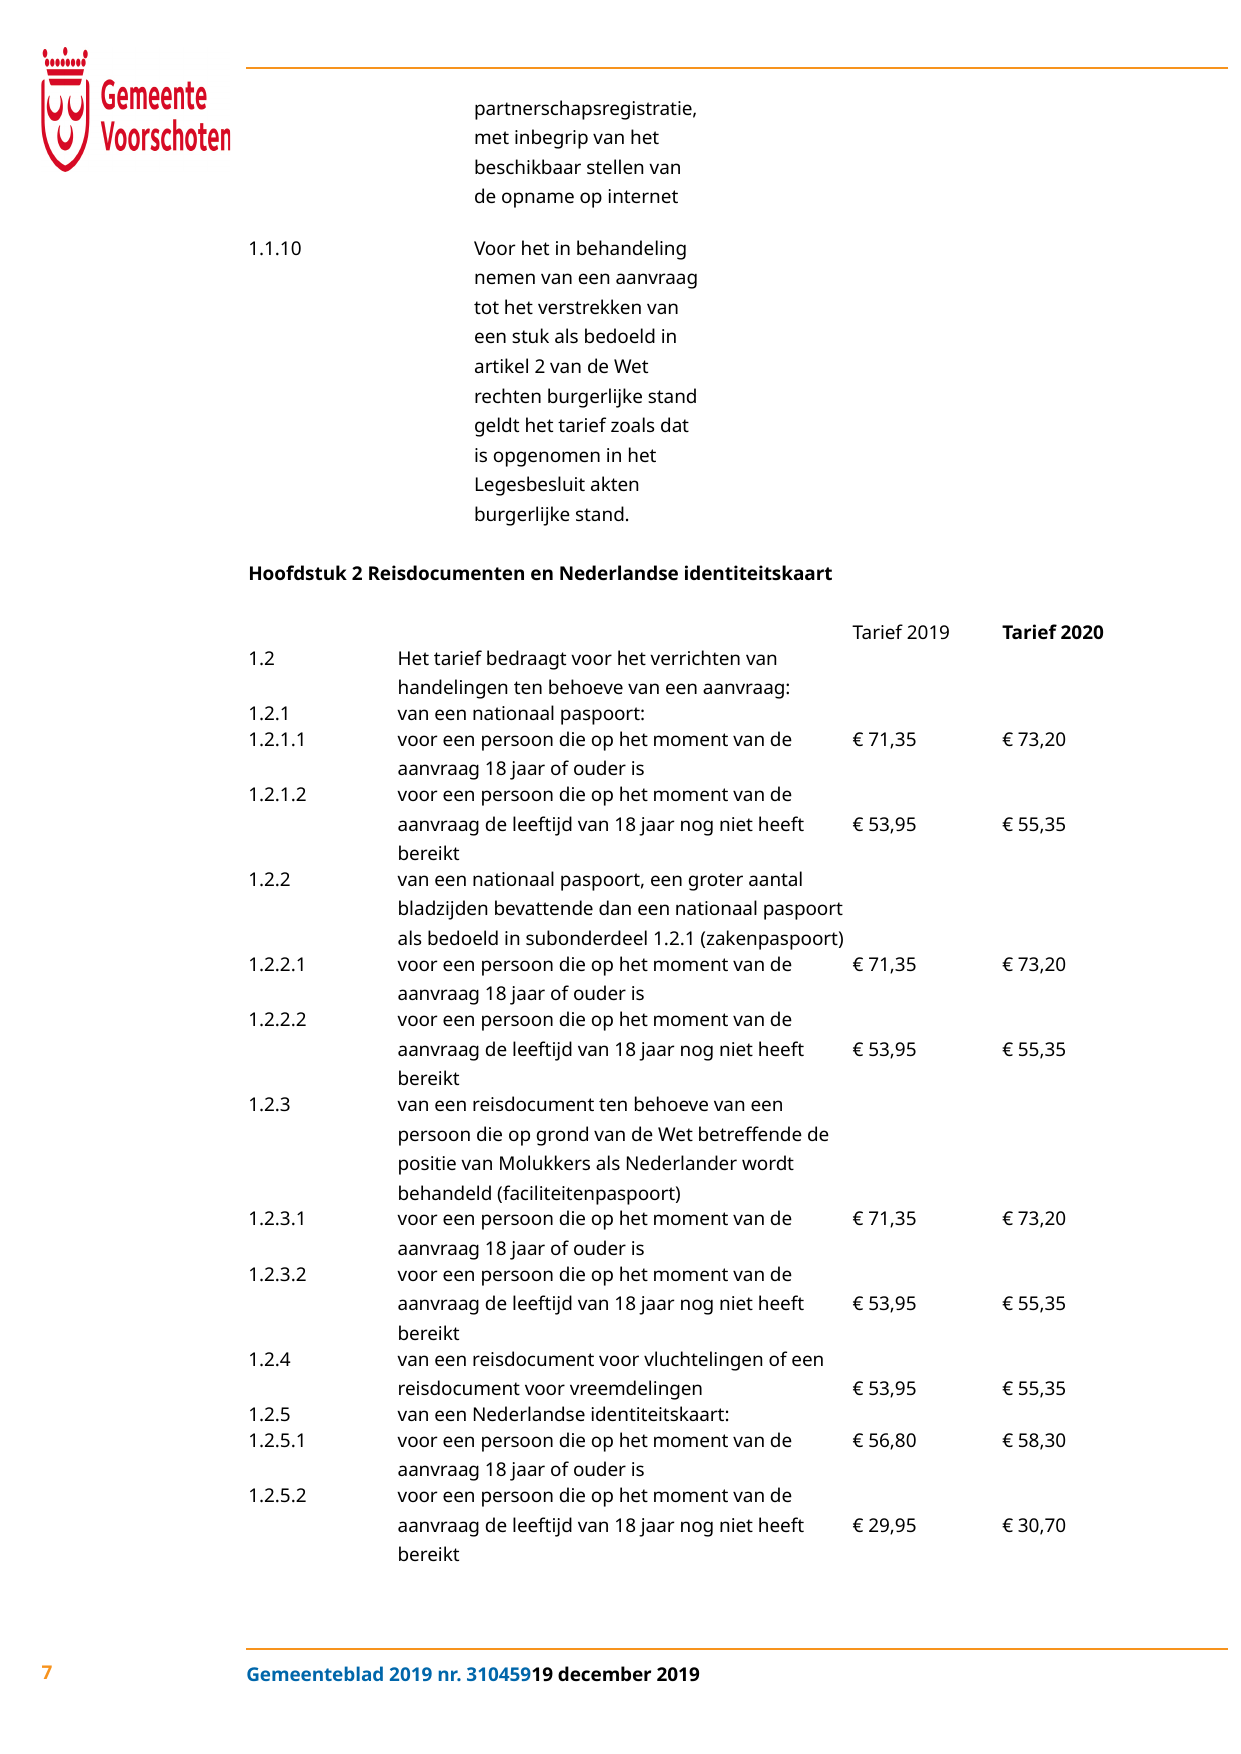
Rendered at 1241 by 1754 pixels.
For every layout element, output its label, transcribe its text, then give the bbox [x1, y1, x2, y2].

table_cell voor een persoon die op het moment van de aanvraag de leeftijd van 18 jaar nog niet heeft bereikt [398, 1006, 852, 1091]
table_header [248, 619, 397, 645]
table_cell voor een persoon die op het moment van de aanvraag 18 jaar of ouder is [398, 1206, 852, 1261]
table_cell 1.1.10 [248, 235, 474, 527]
table_cell [853, 1091, 1002, 1206]
table_cell [248, 209, 474, 235]
table_cell partnerschapsregistratie, met inbegrip van het beschikbaar stellen van de opname op internet [474, 95, 700, 209]
table_cell € 71,35 [853, 951, 1002, 1006]
table_cell € 73,20 [1002, 726, 1152, 781]
table_cell 1.2.5.1 [248, 1427, 397, 1482]
table_cell [853, 700, 1002, 726]
table_cell 1.2.1.1 [248, 726, 397, 781]
table_cell 1.2 [248, 645, 397, 700]
table_cell 1.2.1 [248, 700, 397, 726]
table_cell [700, 209, 926, 235]
table_cell 1.2.1.2 [248, 781, 397, 866]
table_cell € 53,95 [853, 1346, 1002, 1401]
table_cell [853, 1401, 1002, 1427]
table_cell van een nationaal paspoort, een groter aantal bladzijden bevattende dan een nationaal paspoort als bedoeld in subonderdeel 1.2.1 (zakenpaspoort) [398, 866, 852, 951]
table_cell [474, 209, 700, 235]
table_cell [248, 95, 474, 209]
table_cell € 73,20 [1002, 951, 1152, 1006]
table_cell voor een persoon die op het moment van de aanvraag de leeftijd van 18 jaar nog niet heeft bereikt [398, 781, 852, 866]
table_cell € 53,95 [853, 781, 1002, 866]
table_cell [1002, 1401, 1152, 1427]
table_cell voor een persoon die op het moment van de aanvraag de leeftijd van 18 jaar nog niet heeft bereikt [398, 1482, 852, 1567]
table_cell [1002, 1091, 1152, 1206]
picture [41, 47, 231, 172]
table_cell voor een persoon die op het moment van de aanvraag 18 jaar of ouder is [398, 1427, 852, 1482]
table_cell € 56,80 [853, 1427, 1002, 1482]
table_header [398, 619, 852, 645]
table_cell [1002, 700, 1152, 726]
table_cell € 55,35 [1002, 1006, 1152, 1091]
table_cell € 71,35 [853, 1206, 1002, 1261]
table_cell [926, 95, 1152, 209]
table_cell 1.2.5.2 [248, 1482, 397, 1567]
table_cell € 29,95 [853, 1482, 1002, 1567]
table_cell 1.2.3 [248, 1091, 397, 1206]
table_cell van een nationaal paspoort: [398, 700, 852, 726]
table_cell [1002, 645, 1152, 700]
table_cell € 73,20 [1002, 1206, 1152, 1261]
table_cell voor een persoon die op het moment van de aanvraag de leeftijd van 18 jaar nog niet heeft bereikt [398, 1261, 852, 1346]
table_cell [853, 866, 1002, 951]
table_cell 1.2.2.1 [248, 951, 397, 1006]
table_cell Voor het in behandeling nemen van een aanvraag tot het verstrekken van een stuk als bedoeld in artikel 2 van de Wet rechten burgerlijke stand geldt het tarief zoals dat is opgenomen in het Legesbesluit akten burgerlijke stand. [474, 235, 700, 527]
table_cell [853, 645, 1002, 700]
table_cell van een reisdocument ten behoeve van een persoon die op grond van de Wet betreffende de positie van Molukkers als Nederlander wordt behandeld (faciliteitenpaspoort) [398, 1091, 852, 1206]
table_cell € 55,35 [1002, 781, 1152, 866]
table_cell voor een persoon die op het moment van de aanvraag 18 jaar of ouder is [398, 726, 852, 781]
table_cell € 58,30 [1002, 1427, 1152, 1482]
table_cell van een reisdocument voor vluchtelingen of een reisdocument voor vreemdelingen [398, 1346, 852, 1401]
table_cell voor een persoon die op het moment van de aanvraag 18 jaar of ouder is [398, 951, 852, 1006]
table_cell 1.2.3.1 [248, 1206, 397, 1261]
table_cell [926, 235, 1152, 527]
table_cell € 55,35 [1002, 1346, 1152, 1401]
table_cell [700, 235, 926, 527]
table_cell € 30,70 [1002, 1482, 1152, 1567]
table_cell € 71,35 [853, 726, 1002, 781]
table_cell Het tarief bedraagt voor het verrichten van handelingen ten behoeve van een aanvraag: [398, 645, 852, 700]
table_cell [926, 209, 1152, 235]
text Hoofdstuk 2 Reisdocumenten en Nederlandse identiteitskaart [248, 560, 1152, 586]
table_cell [1002, 866, 1152, 951]
table_cell € 55,35 [1002, 1261, 1152, 1346]
table_cell 1.2.3.2 [248, 1261, 397, 1346]
table_cell 1.2.2.2 [248, 1006, 397, 1091]
table_cell van een Nederlandse identiteitskaart: [398, 1401, 852, 1427]
table_cell € 53,95 [853, 1261, 1002, 1346]
table_cell 1.2.4 [248, 1346, 397, 1401]
table_header Tarief 2020 [1002, 619, 1152, 645]
table_cell 1.2.5 [248, 1401, 397, 1427]
table_cell € 53,95 [853, 1006, 1002, 1091]
table_cell 1.2.2 [248, 866, 397, 951]
table_header Tarief 2019 [853, 619, 1002, 645]
table_cell [700, 95, 926, 209]
